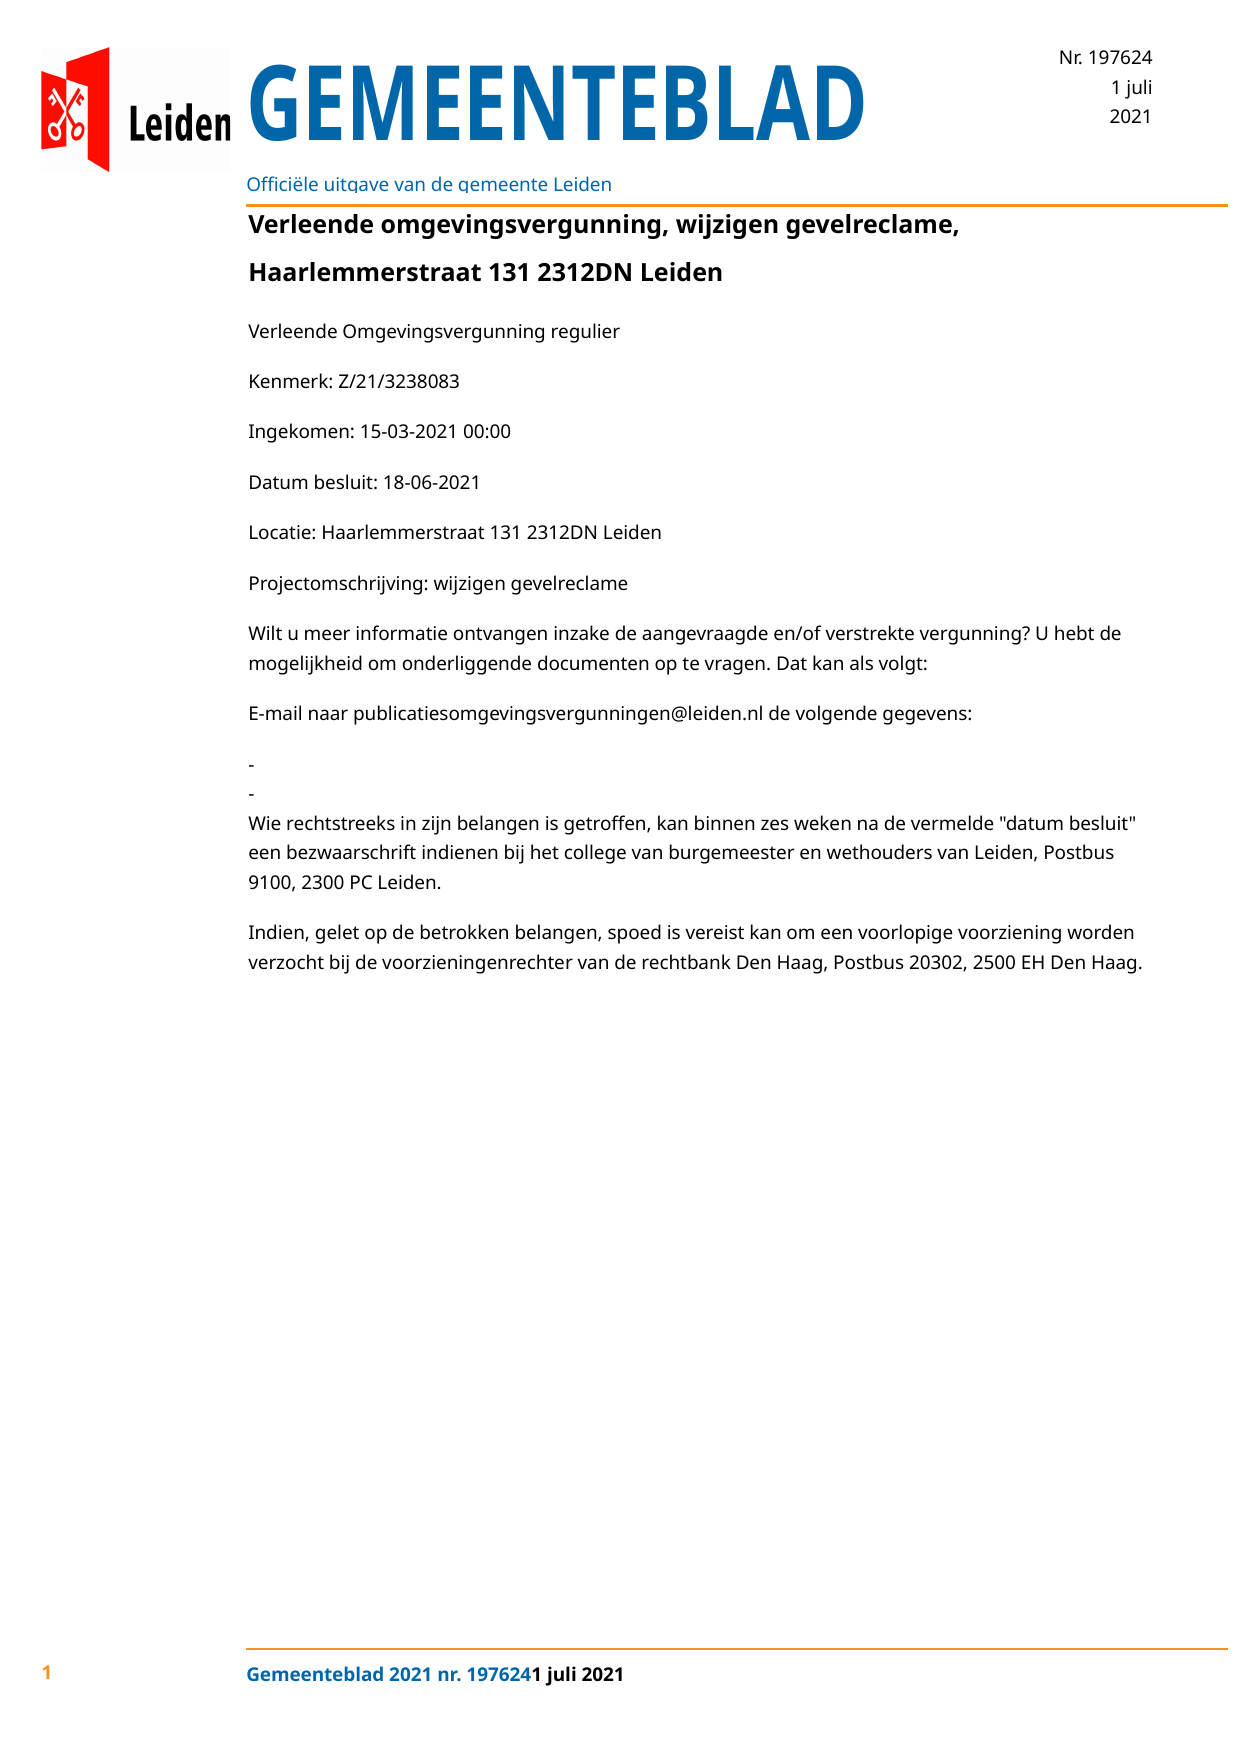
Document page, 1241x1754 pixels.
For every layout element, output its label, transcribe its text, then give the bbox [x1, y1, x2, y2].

text Ingekomen: 15-03-2021 00:00 [248, 419, 1152, 444]
text Indien, gelet op de betrokken belangen, spoed is vereist kan om een voorlopige voorziening worden verzocht bij de voorzieningenrechter van de rechtbank Den Haag, Postbus 20302, 2500 EH Den Haag. [248, 919, 1152, 975]
text Wie rechtstreeks in zijn belangen is getroffen, kan binnen zes weken na de vermelde "datum besluit" een bezwaarschrift indienen bij het college van burgemeester en wethouders van Leiden, Postbus 9100, 2300 PC Leiden. [248, 810, 1152, 895]
text Verleende omgevingsvergunning, wijzigen gevelreclame, Haarlemmerstraat 131 2312DN Leiden [248, 207, 1152, 288]
text Kenmerk: Z/21/3238083 [248, 368, 1152, 394]
picture [41, 47, 231, 172]
text Verleende Omgevingsvergunning regulier [248, 318, 1152, 344]
text Locatie: Haarlemmerstraat 131 2312DN Leiden [248, 519, 1152, 545]
text Wilt u meer informatie ontvangen inzake de aangevraagde en/of verstrekte vergunning? U hebt de mogelijkheid om onderliggende documenten op te vragen. Dat kan als volgt: [248, 620, 1152, 676]
text Datum besluit: 18-06-2021 [248, 469, 1152, 495]
text Projectomschrijving: wijzigen gevelreclame [248, 570, 1152, 596]
text E-mail naar publicatiesomgevingsvergunningen@leiden.nl de volgende gegevens: [248, 700, 1152, 726]
